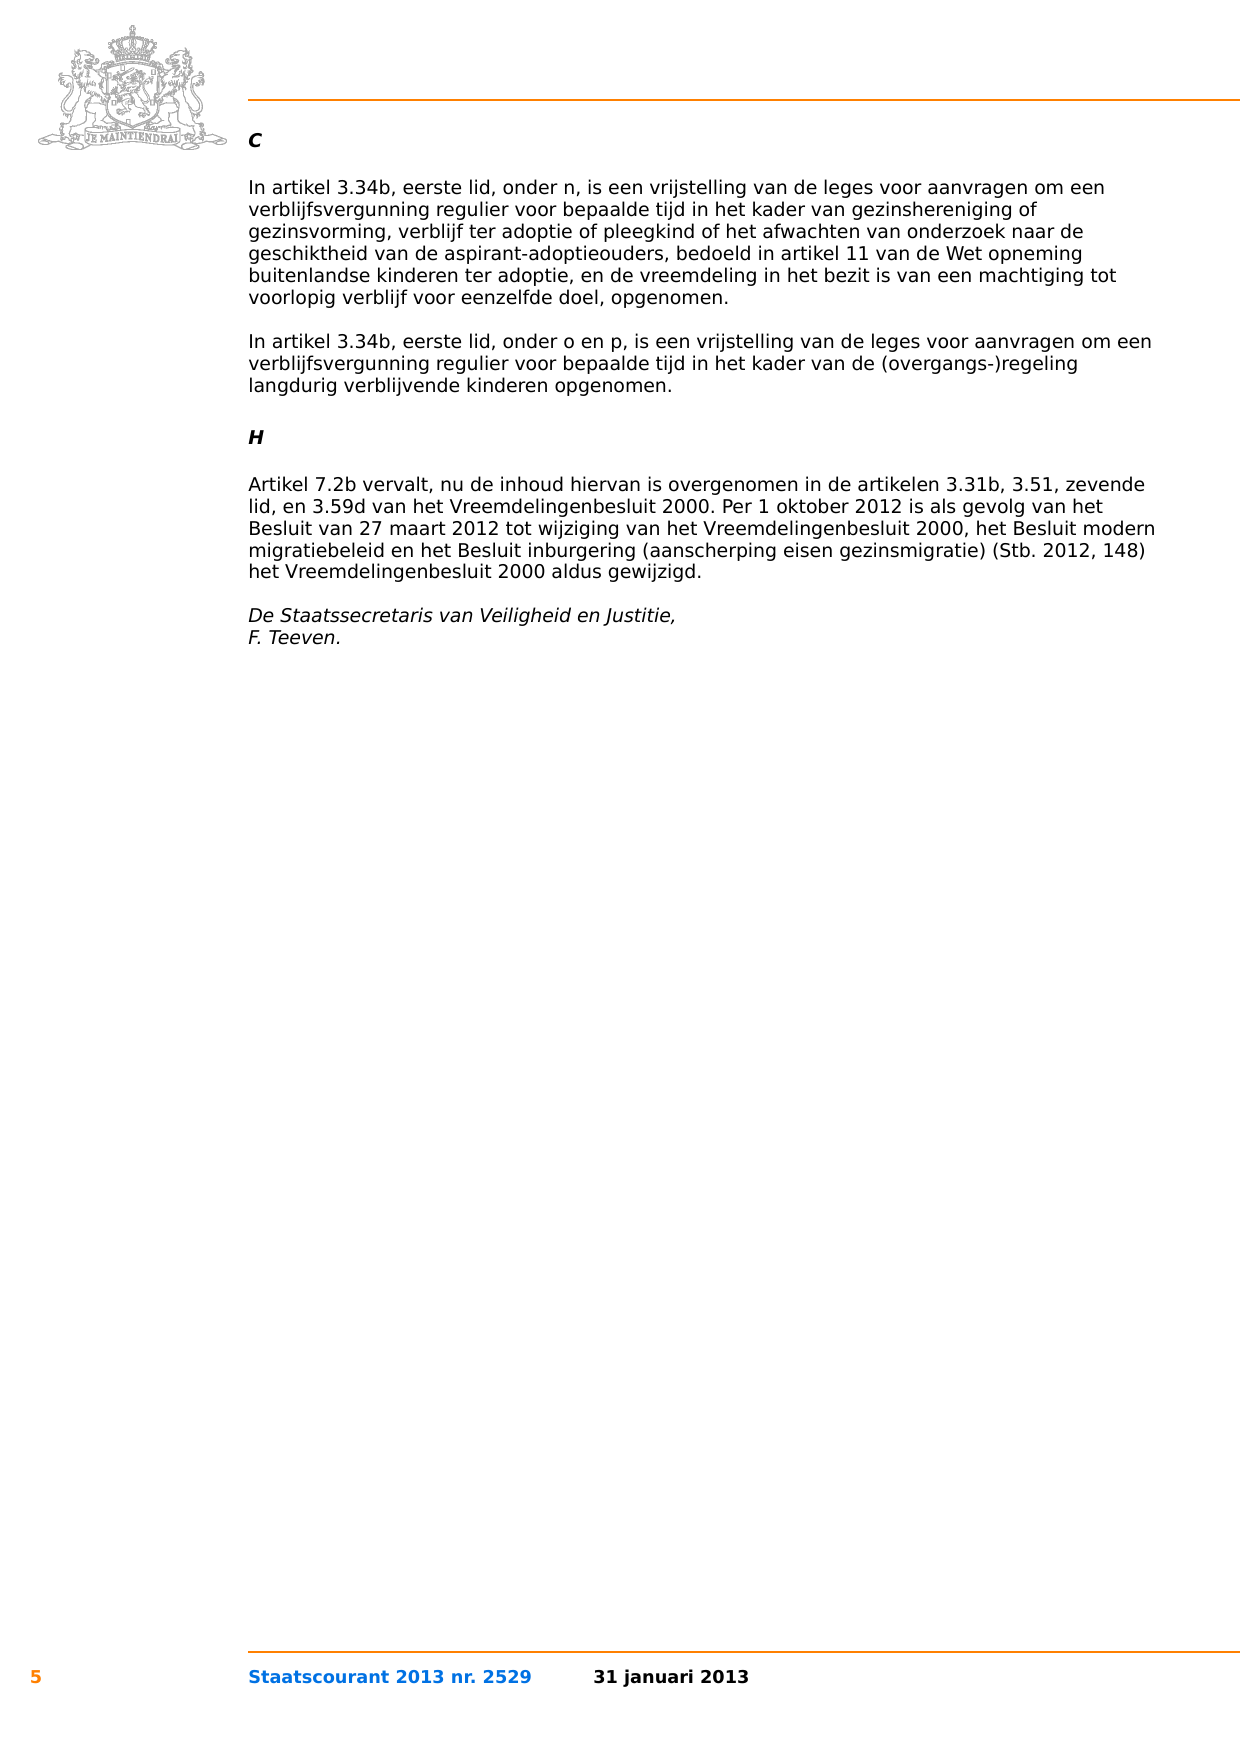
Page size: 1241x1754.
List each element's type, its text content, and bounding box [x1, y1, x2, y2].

picture [38, 25, 227, 150]
subtitle H [248, 427, 1163, 448]
subtitle C [248, 130, 1163, 152]
text In artikel 3.34b, eerste lid, onder o en p, is een vrijstelling van de leges voor aanvragen om een verblijfsvergunning regulier voor bepaalde tijd in het kader van de (overgangs-)regeling langdurig verblijvende kinderen opgenomen. [248, 331, 1163, 397]
text De Staatssecretaris van Veiligheid en Justitie, F. Teeven. [248, 605, 1163, 649]
text In artikel 3.34b, eerste lid, onder n, is een vrijstelling van de leges voor aanvragen om een verblijfsvergunning regulier voor bepaalde tijd in het kader van gezinshereniging of gezinsvorming, verblijf ter adoptie of pleegkind of het afwachten van onderzoek naar de geschiktheid van de aspirant-adoptieouders, bedoeld in artikel 11 van de Wet opneming buitenlandse kinderen ter adoptie, en de vreemdeling in het bezit is van een machtiging tot voorlopig verblijf voor eenzelfde doel, opgenomen. [248, 177, 1163, 309]
text Artikel 7.2b vervalt, nu de inhoud hiervan is overgenomen in de artikelen 3.31b, 3.51, zevende lid, en 3.59d van het Vreemdelingenbesluit 2000. Per 1 oktober 2012 is als gevolg van het Besluit van 27 maart 2012 tot wijziging van het Vreemdelingenbesluit 2000, het Besluit modern migratiebeleid en het Besluit inburgering (aanscherping eisen gezinsmigratie) (Stb. 2012, 148) het Vreemdelingenbesluit 2000 aldus gewijzigd. [248, 473, 1163, 583]
